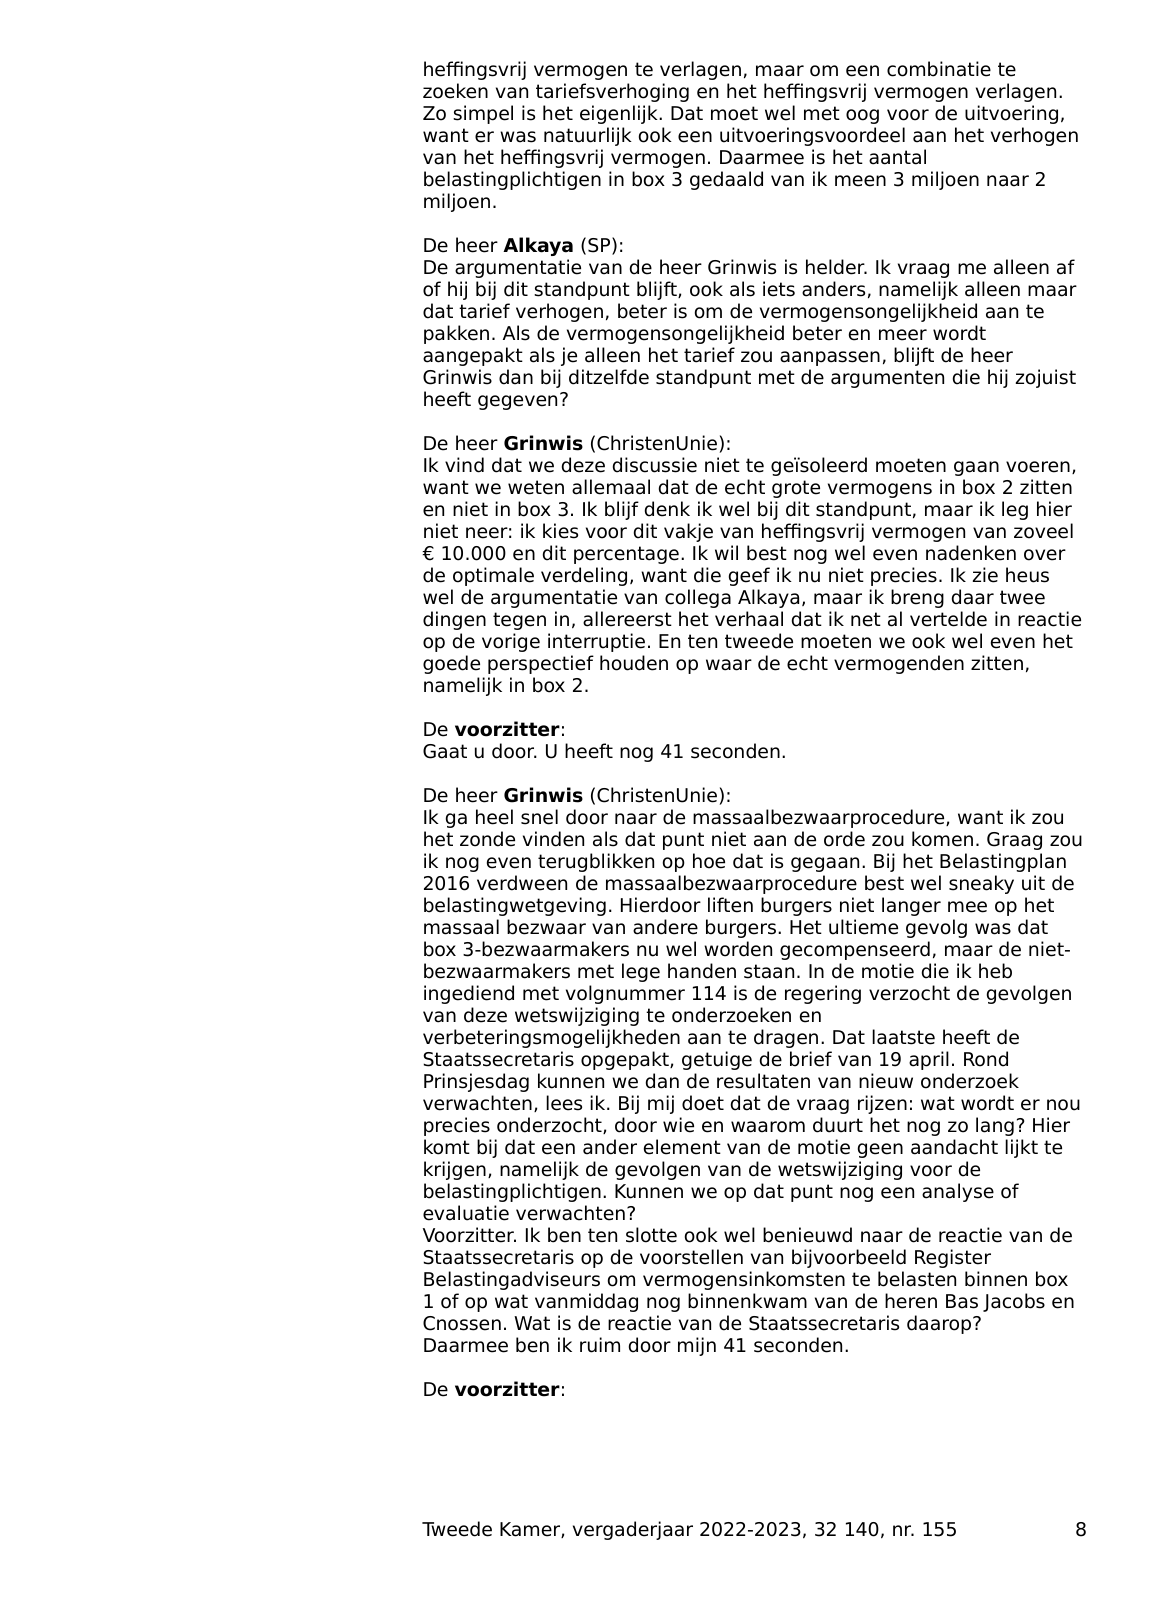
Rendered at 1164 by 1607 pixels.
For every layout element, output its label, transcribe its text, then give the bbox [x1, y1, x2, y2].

text Gaat u door. U heeft nog 41 seconden. [422, 741, 1087, 763]
text De heer Grinwis (ChristenUnie): [422, 433, 1087, 455]
text Daarmee ben ik ruim door mijn 41 seconden. [422, 1335, 1087, 1357]
text De heer Grinwis (ChristenUnie): [422, 785, 1087, 807]
text Ik ga heel snel door naar de massaalbezwaarprocedure, want ik zou het zonde vinden als dat punt niet aan de orde zou komen. Graag zou ik nog even terugblikken op hoe dat is gegaan. Bij het Belastingplan 2016 verdween de massaalbezwaarprocedure best wel sneaky uit de belastingwetgeving. Hierdoor liften burgers niet langer mee op het massaal bezwaar van andere burgers. Het ultieme gevolg was dat box 3-bezwaarmakers nu wel worden gecompenseerd, maar de niet-bezwaarmakers met lege handen staan. In de motie die ik heb ingediend met volgnummer 114 is de regering verzocht de gevolgen van deze wetswijziging te onderzoeken en verbeteringsmogelijkheden aan te dragen. Dat laatste heeft de Staatssecretaris opgepakt, getuige de brief van 19 april. Rond Prinsjesdag kunnen we dan de resultaten van nieuw onderzoek verwachten, lees ik. Bij mij doet dat de vraag rijzen: wat wordt er nou precies onderzocht, door wie en waarom duurt het nog zo lang? Hier komt bij dat een ander element van de motie geen aandacht lijkt te krijgen, namelijk de gevolgen van de wetswijziging voor de belastingplichtigen. Kunnen we op dat punt nog een analyse of evaluatie verwachten? [422, 807, 1087, 1225]
text heffingsvrij vermogen te verlagen, maar om een combinatie te zoeken van tariefsverhoging en het heffingsvrij vermogen verlagen. Zo simpel is het eigenlijk. Dat moet wel met oog voor de uitvoering, want er was natuurlijk ook een uitvoeringsvoordeel aan het verhogen van het heffingsvrij vermogen. Daarmee is het aantal belastingplichtigen in box 3 gedaald van ik meen 3 miljoen naar 2 miljoen. [422, 59, 1087, 213]
text De heer Alkaya (SP): [422, 235, 1087, 257]
text De voorzitter: [422, 719, 1087, 741]
text De voorzitter: [422, 1379, 1087, 1401]
text Ik vind dat we deze discussie niet te geïsoleerd moeten gaan voeren, want we weten allemaal dat de echt grote vermogens in box 2 zitten en niet in box 3. Ik blijf denk ik wel bij dit standpunt, maar ik leg hier niet neer: ik kies voor dit vakje van heffingsvrij vermogen van zoveel € 10.000 en dit percentage. Ik wil best nog wel even nadenken over de optimale verdeling, want die geef ik nu niet precies. Ik zie heus wel de argumentatie van collega Alkaya, maar ik breng daar twee dingen tegen in, allereerst het verhaal dat ik net al vertelde in reactie op de vorige interruptie. En ten tweede moeten we ook wel even het goede perspectief houden op waar de echt vermogenden zitten, namelijk in box 2. [422, 455, 1087, 697]
text Voorzitter. Ik ben ten slotte ook wel benieuwd naar de reactie van de Staatssecretaris op de voorstellen van bijvoorbeeld Register Belastingadviseurs om vermogensinkomsten te belasten binnen box 1 of op wat vanmiddag nog binnenkwam van de heren Bas Jacobs en Cnossen. Wat is de reactie van de Staatssecretaris daarop? [422, 1225, 1087, 1335]
text De argumentatie van de heer Grinwis is helder. Ik vraag me alleen af of hij bij dit standpunt blijft, ook als iets anders, namelijk alleen maar dat tarief verhogen, beter is om de vermogensongelijkheid aan te pakken. Als de vermogensongelijkheid beter en meer wordt aangepakt als je alleen het tarief zou aanpassen, blijft de heer Grinwis dan bij ditzelfde standpunt met de argumenten die hij zojuist heeft gegeven? [422, 257, 1087, 411]
